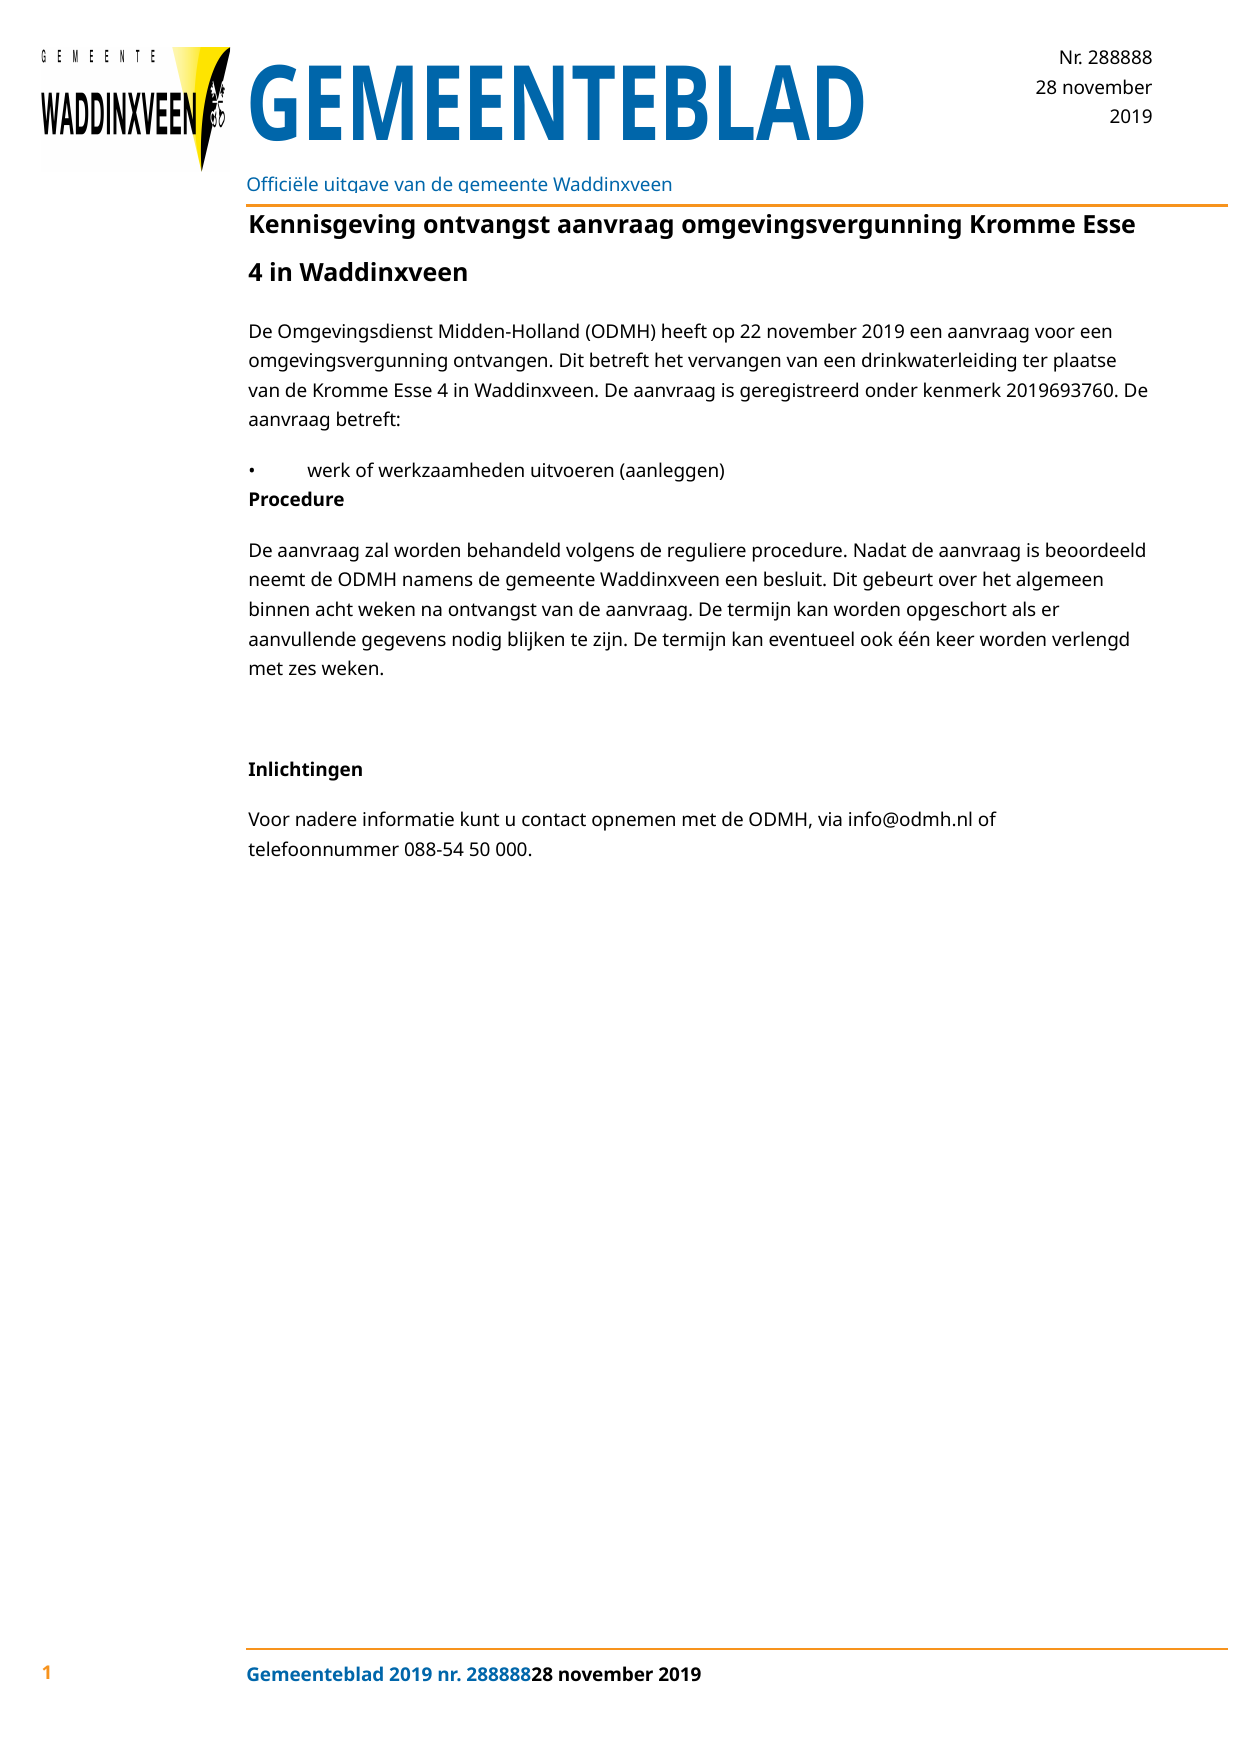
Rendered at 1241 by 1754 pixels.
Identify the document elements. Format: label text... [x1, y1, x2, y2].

text Kennisgeving ontvangst aanvraag omgevingsvergunning Kromme Esse 4 in Waddinxveen [248, 207, 1152, 288]
text Inlichtingen [248, 756, 1152, 782]
list werk of werkzaamheden uitvoeren (aanleggen) [248, 457, 1152, 483]
picture [41, 47, 231, 172]
text De Omgevingsdienst Midden-Holland (ODMH) heeft op 22 november 2019 een aanvraag voor een omgevingsvergunning ontvangen. Dit betreft het vervangen van een drinkwaterleiding ter plaatse van de Kromme Esse 4 in Waddinxveen. De aanvraag is geregistreerd onder kenmerk 2019693760. De aanvraag betreft: [248, 318, 1152, 432]
text De aanvraag zal worden behandeld volgens de reguliere procedure. Nadat de aanvraag is beoordeeld neemt de ODMH namens de gemeente Waddinxveen een besluit. Dit gebeurt over het algemeen binnen acht weken na ontvangst van de aanvraag. De termijn kan worden opgeschort als er aanvullende gegevens nodig blijken te zijn. De termijn kan eventueel ook één keer worden verlengd met zes weken. [248, 537, 1152, 681]
text Voor nadere informatie kunt u contact opnemen met de ODMH, via info@odmh.nl of telefoonnummer 088-54 50 000. [248, 807, 1152, 862]
text Procedure [248, 487, 1152, 512]
